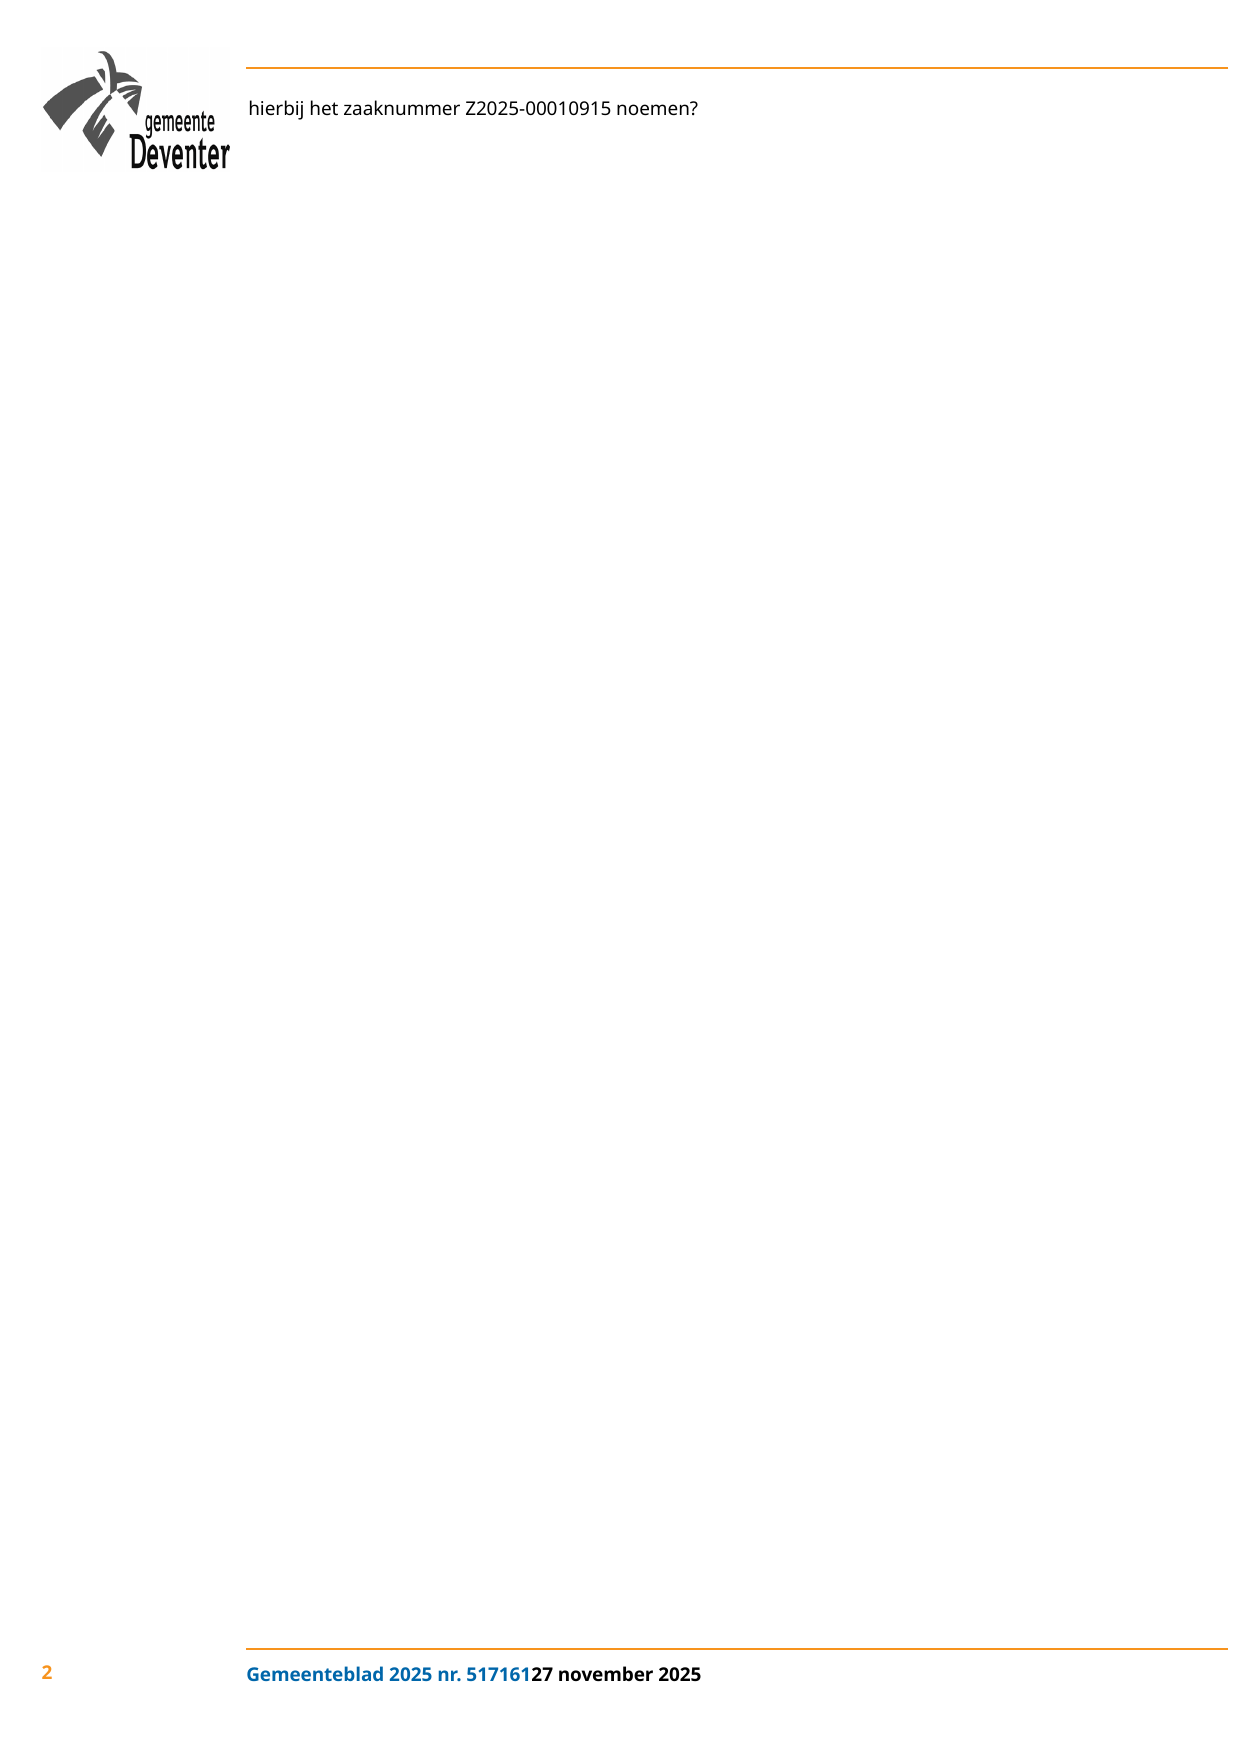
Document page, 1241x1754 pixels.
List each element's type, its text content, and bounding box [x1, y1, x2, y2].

text hierbij het zaaknummer Z2025-00010915 noemen? [248, 95, 1152, 121]
picture [41, 47, 231, 172]
